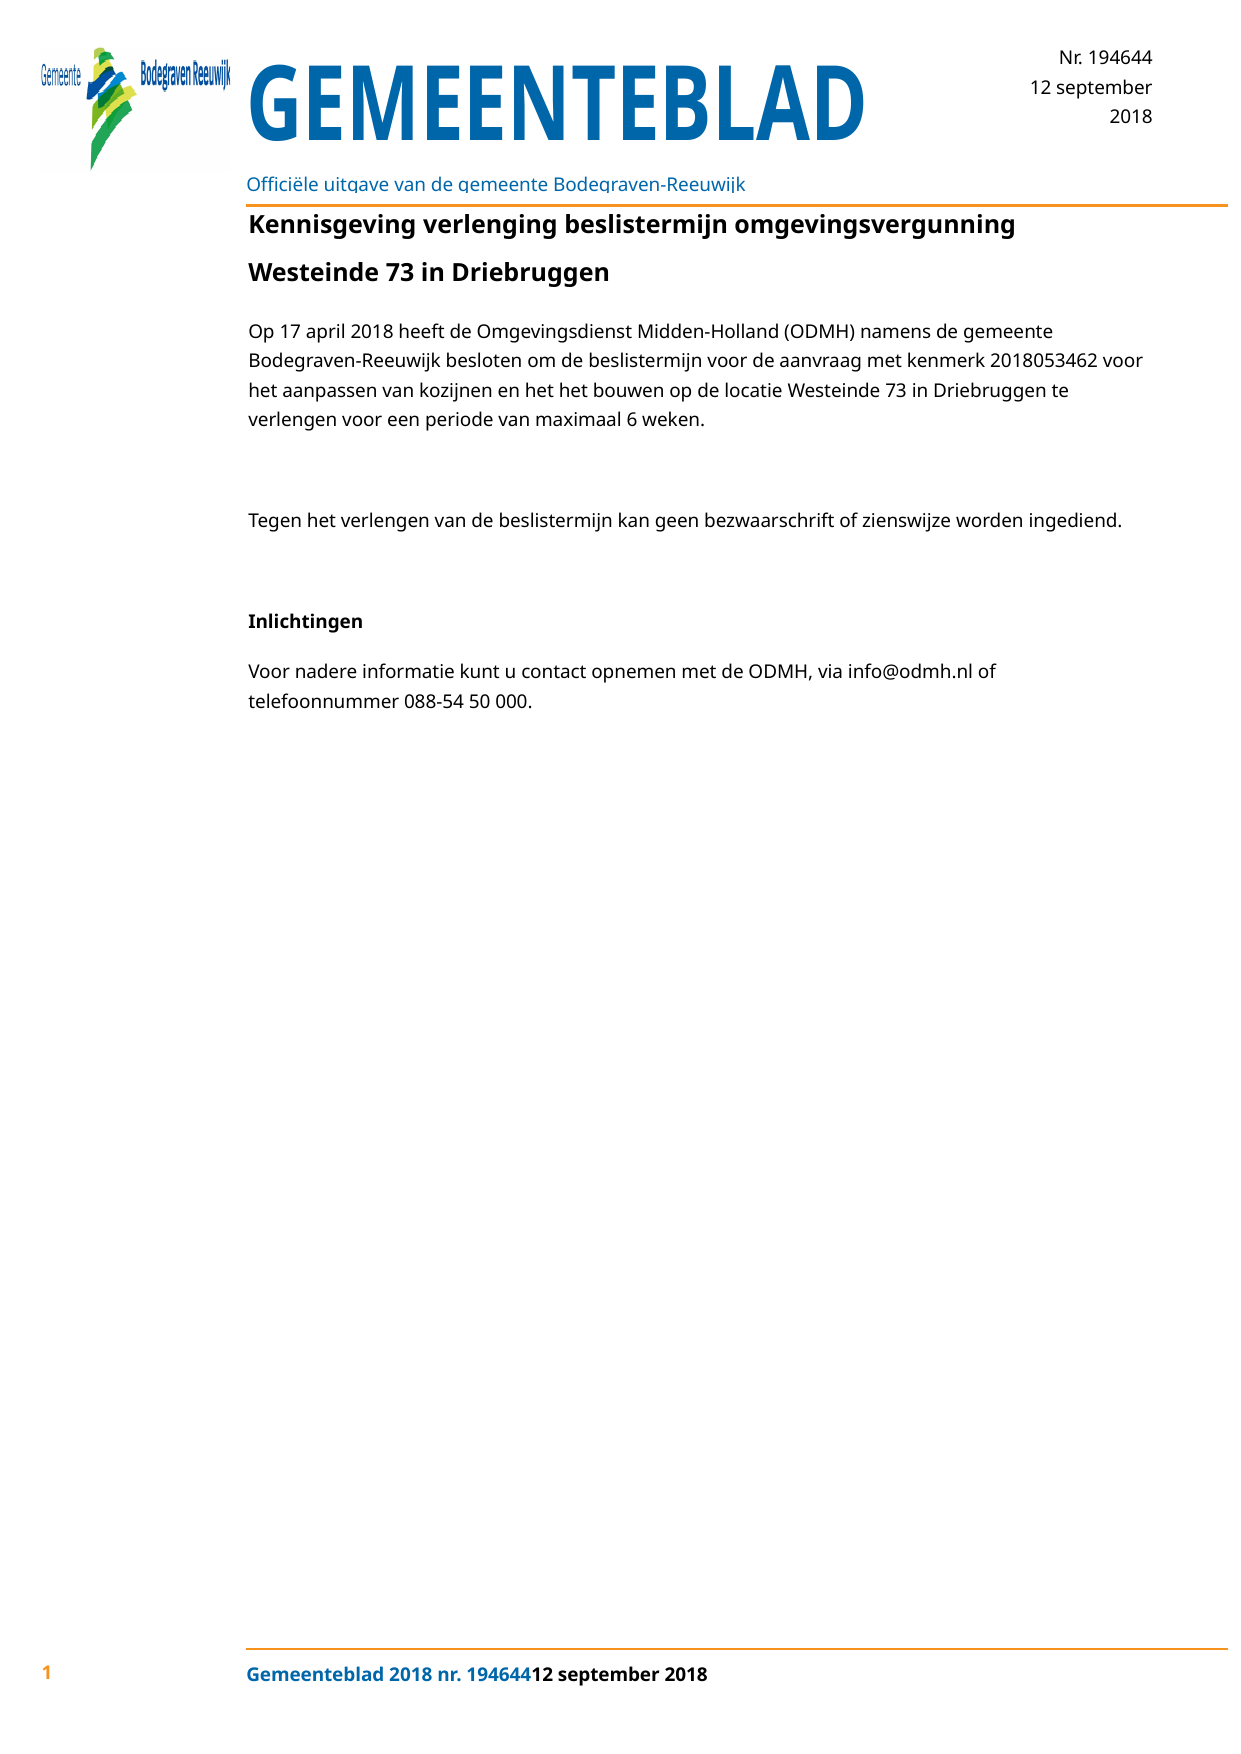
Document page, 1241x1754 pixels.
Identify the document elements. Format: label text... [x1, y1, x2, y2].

text Kennisgeving verlenging beslistermijn omgevingsvergunning Westeinde 73 in Driebruggen [248, 207, 1152, 288]
text Op 17 april 2018 heeft de Omgevingsdienst Midden-Holland (ODMH) namens de gemeente Bodegraven-Reeuwijk besloten om de beslistermijn voor de aanvraag met kenmerk 2018053462 voor het aanpassen van kozijnen en het het bouwen op de locatie Westeinde 73 in Driebruggen te verlengen voor een periode van maximaal 6 weken. [248, 318, 1152, 432]
text Tegen het verlengen van de beslistermijn kan geen bezwaarschrift of zienswijze worden ingediend. [248, 507, 1152, 533]
picture [41, 47, 231, 172]
text Voor nadere informatie kunt u contact opnemen met de ODMH, via info@odmh.nl of telefoonnummer 088-54 50 000. [248, 659, 1152, 714]
text Inlichtingen [248, 608, 1152, 634]
